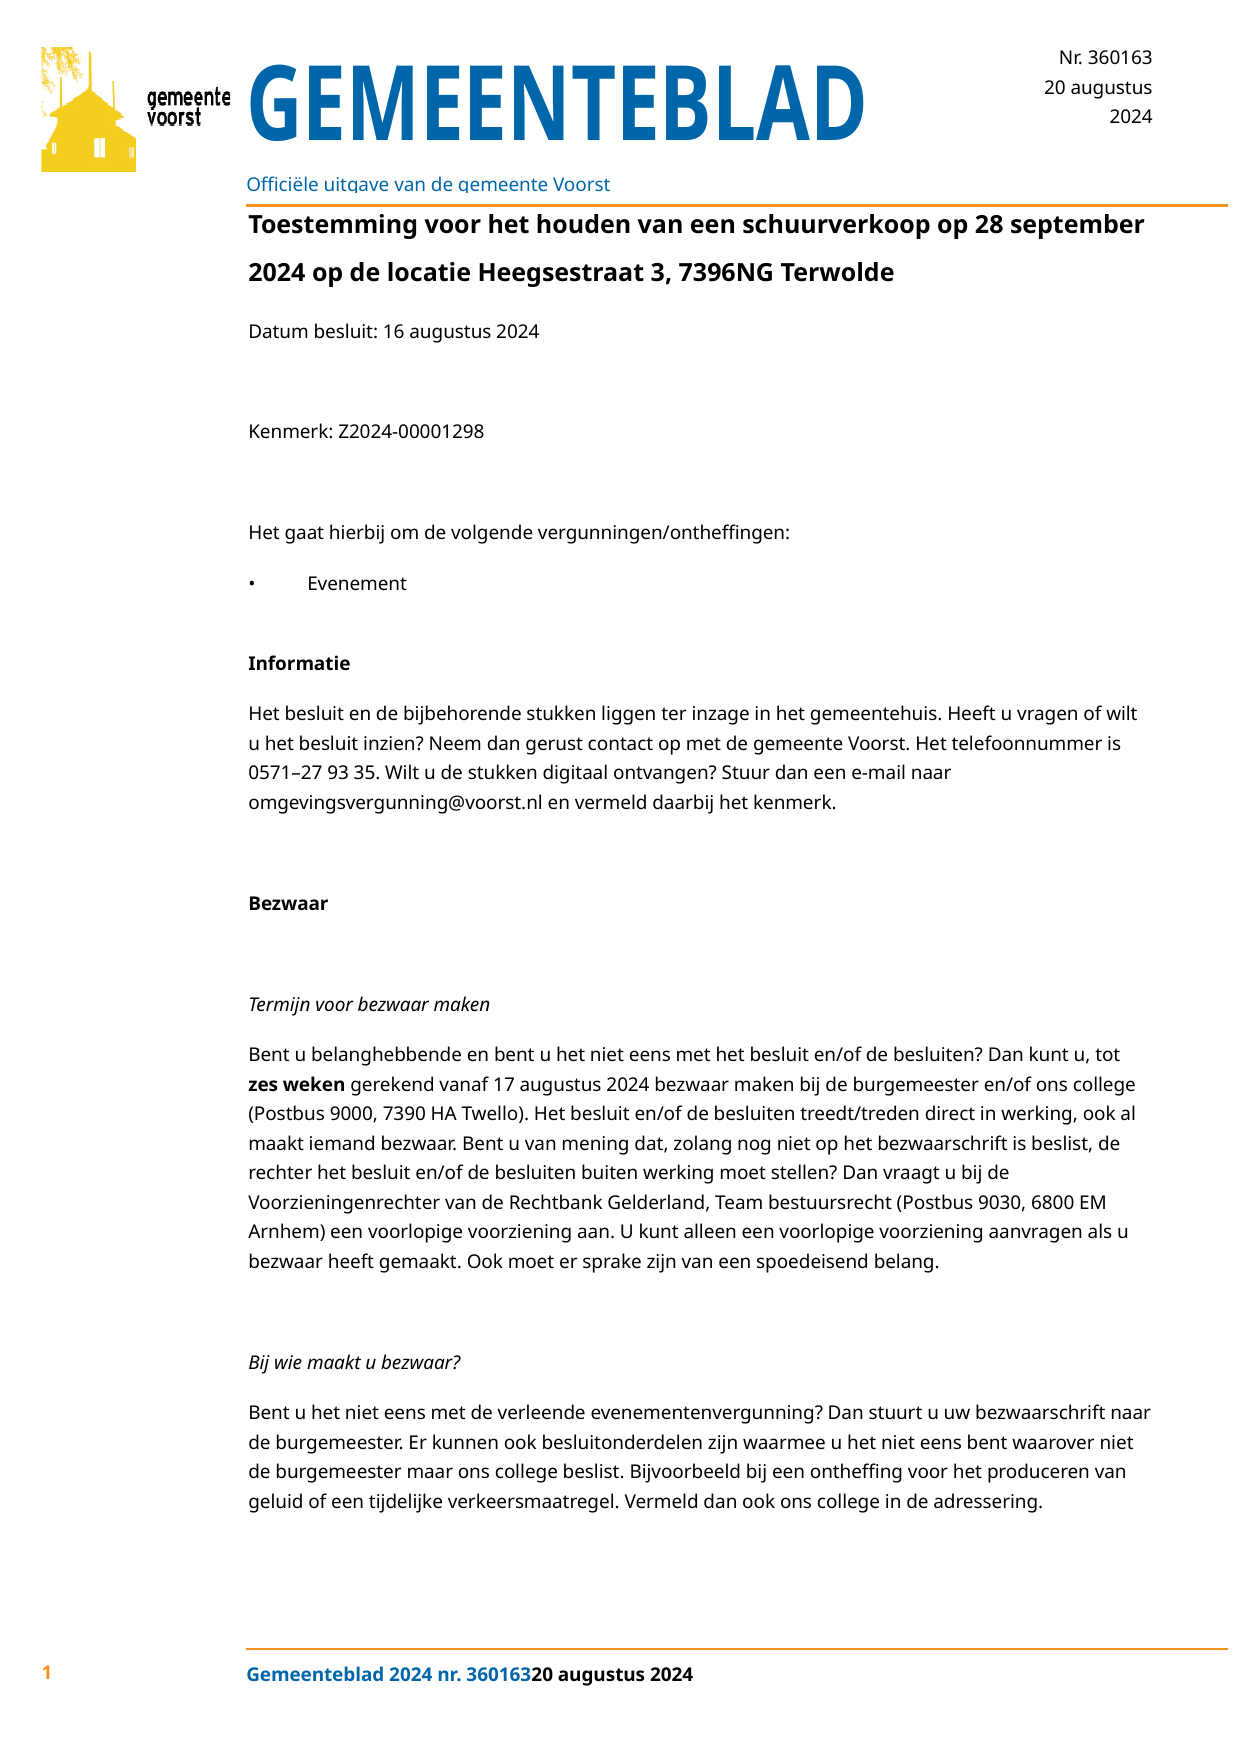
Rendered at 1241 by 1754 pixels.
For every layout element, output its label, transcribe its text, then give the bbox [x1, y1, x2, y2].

text Datum besluit: 16 augustus 2024 [248, 318, 1152, 344]
text Bezwaar [248, 890, 1152, 916]
text Bent u belanghebbende en bent u het niet eens met het besluit en/of de besluiten? Dan kunt u, tot zes weken gerekend vanaf 17 augustus 2024 bezwaar maken bij de burgemeester en/of ons college (Postbus 9000, 7390 HA Twello). Het besluit en/of de besluiten treedt/treden direct in werking, ook al maakt iemand bezwaar. Bent u van mening dat, zolang nog niet op het bezwaarschrift is beslist, de rechter het besluit en/of de besluiten buiten werking moet stellen? Dan vraagt u bij de Voorzieningenrechter van de Rechtbank Gelderland, Team bestuursrecht (Postbus 9030, 6800 EM Arnhem) een voorlopige voorziening aan. U kunt alleen een voorlopige voorziening aanvragen als u bezwaar heeft gemaakt. Ook moet er sprake zijn van een spoedeisend belang. [248, 1041, 1152, 1274]
text Termijn voor bezwaar maken [248, 991, 1152, 1017]
picture [41, 47, 231, 172]
text Toestemming voor het houden van een schuurverkoop op 28 september 2024 op de locatie Heegsestraat 3, 7396NG Terwolde [248, 207, 1152, 288]
text Bent u het niet eens met de verleende evenementenvergunning? Dan stuurt u uw bezwaarschrift naar de burgemeester. Er kunnen ook besluitonderdelen zijn waarmee u het niet eens bent waarover niet de burgemeester maar ons college beslist. Bijvoorbeeld bij een ontheffing voor het produceren van geluid of een tijdelijke verkeersmaatregel. Vermeld dan ook ons college in de adressering. [248, 1399, 1152, 1514]
list Evenement [248, 570, 1152, 596]
text Het gaat hierbij om de volgende vergunningen/ontheffingen: [248, 519, 1152, 545]
text Bij wie maakt u bezwaar? [248, 1349, 1152, 1375]
text Kenmerk: Z2024-00001298 [248, 419, 1152, 444]
text Informatie [248, 650, 1152, 676]
text Het besluit en de bijbehorende stukken liggen ter inzage in het gemeentehuis. Heeft u vragen of wilt u het besluit inzien? Neem dan gerust contact op met de gemeente Voorst. Het telefoonnummer is 0571–27 93 35. Wilt u de stukken digitaal ontvangen? Stuur dan een e-mail naar omgevingsvergunning@voorst.nl en vermeld daarbij het kenmerk. [248, 700, 1152, 815]
